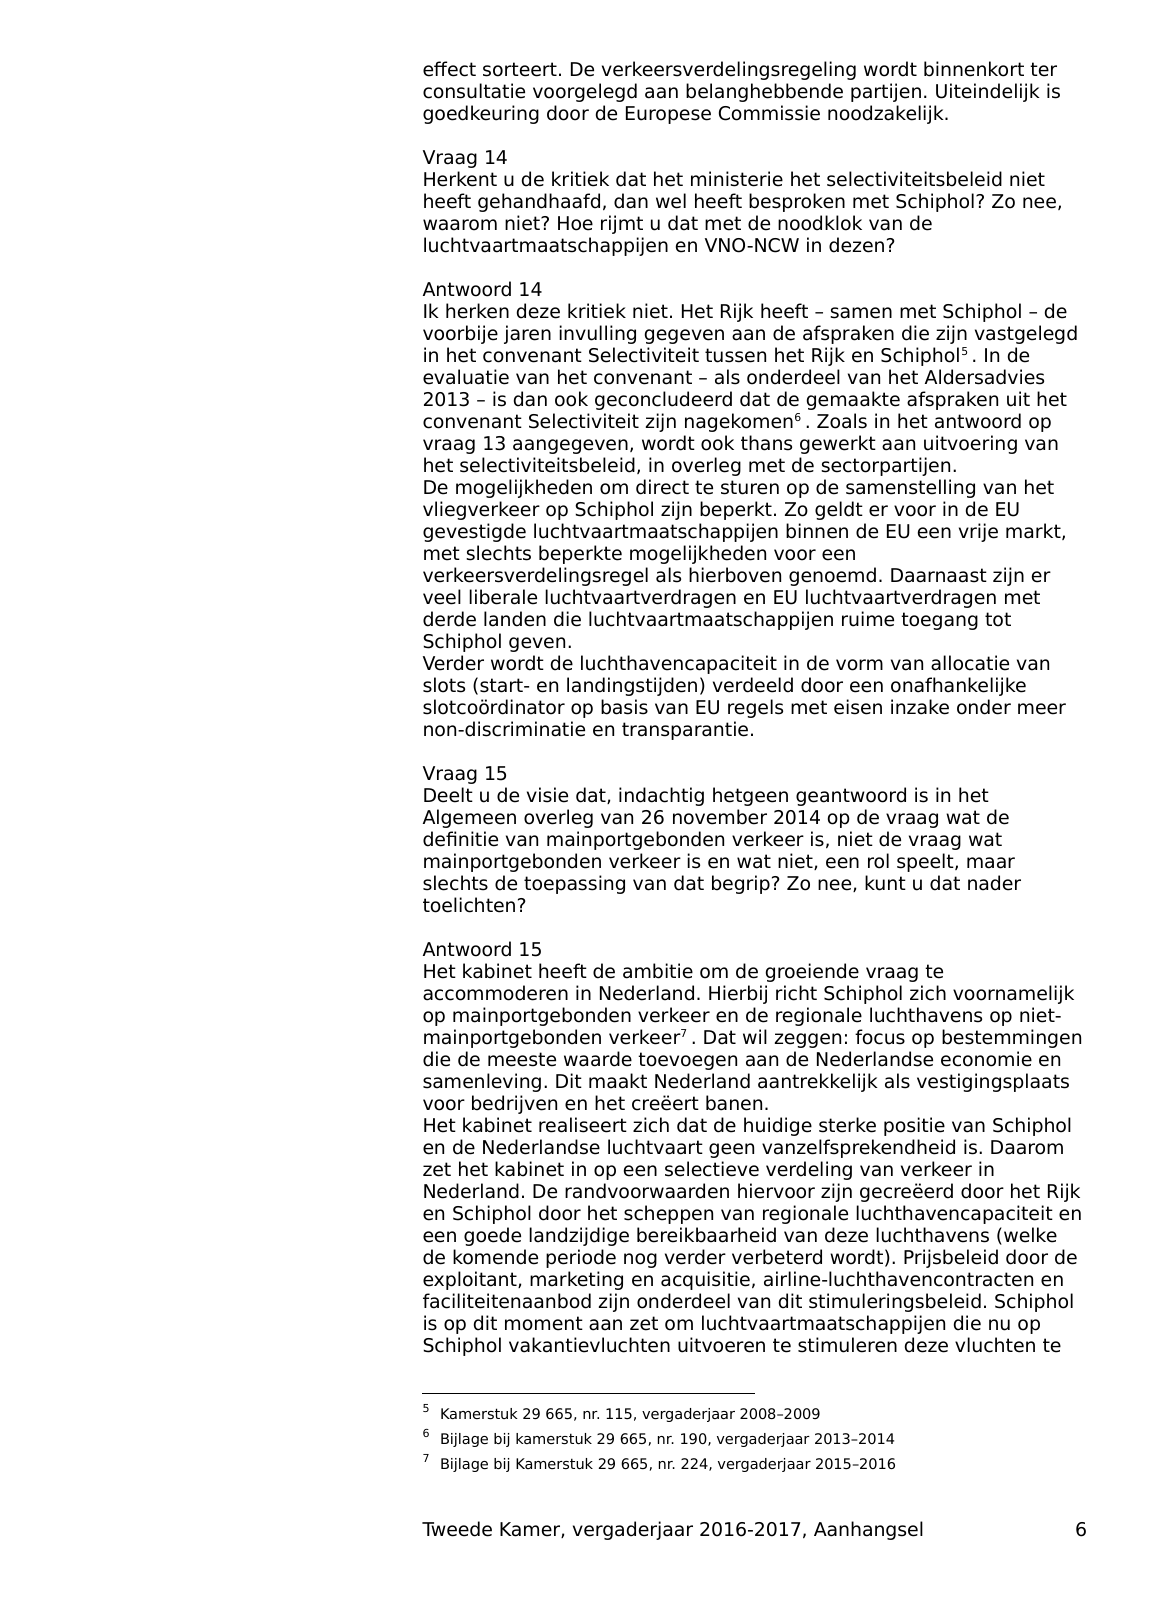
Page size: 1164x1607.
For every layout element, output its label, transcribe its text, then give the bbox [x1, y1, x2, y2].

text Antwoord 14 [422, 279, 1087, 301]
text Deelt u de visie dat, indachtig hetgeen geantwoord is in het Algemeen overleg van 26 november 2014 op de vraag wat de definitie van mainportgebonden verkeer is, niet de vraag wat mainportgebonden verkeer is en wat niet, een rol speelt, maar slechts de toepassing van dat begrip? Zo nee, kunt u dat nader toelichten? [422, 785, 1087, 917]
text Kamerstuk 29 665, nr. 115, vergaderjaar 2008–2009 [422, 1402, 1087, 1424]
text Vraag 15 [422, 763, 1087, 785]
text Het kabinet realiseert zich dat de huidige sterke positie van Schiphol en de Nederlandse luchtvaart geen vanzelfsprekendheid is. Daarom zet het kabinet in op een selectieve verdeling van verkeer in Nederland. De randvoorwaarden hiervoor zijn gecreëerd door het Rijk en Schiphol door het scheppen van regionale luchthavencapaciteit en een goede landzijdige bereikbaarheid van deze luchthavens (welke de komende periode nog verder verbeterd wordt). Prijsbeleid door de exploitant, marketing en acquisitie, airline-luchthavencontracten en faciliteitenaanbod zijn onderdeel van dit stimuleringsbeleid. Schiphol is op dit moment aan zet om luchtvaartmaatschappijen die nu op Schiphol vakantievluchten uitvoeren te stimuleren deze vluchten te [422, 1115, 1087, 1357]
text Ik herken deze kritiek niet. Het Rijk heeft – samen met Schiphol – de voorbije jaren invulling gegeven aan de afspraken die zijn vastgelegd in het convenant Selectiviteit tussen het Rijk en Schiphol. In de evaluatie van het convenant – als onderdeel van het Aldersadvies 2013 – is dan ook geconcludeerd dat de gemaakte afspraken uit het convenant Selectiviteit zijn nagekomen. Zoals in het antwoord op vraag 13 aangegeven, wordt ook thans gewerkt aan uitvoering van het selectiviteitsbeleid, in overleg met de sectorpartijen. [422, 301, 1087, 477]
text effect sorteert. De verkeersverdelingsregeling wordt binnenkort ter consultatie voorgelegd aan belanghebbende partijen. Uiteindelijk is goedkeuring door de Europese Commissie noodzakelijk. [422, 59, 1087, 125]
text Bijlage bij Kamerstuk 29 665, nr. 224, vergaderjaar 2015–2016 [422, 1452, 1087, 1474]
text De mogelijkheden om direct te sturen op de samenstelling van het vliegverkeer op Schiphol zijn beperkt. Zo geldt er voor in de EU gevestigde luchtvaartmaatschappijen binnen de EU een vrije markt, met slechts beperkte mogelijkheden voor een verkeersverdelingsregel als hierboven genoemd. Daarnaast zijn er veel liberale luchtvaartverdragen en EU luchtvaartverdragen met derde landen die luchtvaartmaatschappijen ruime toegang tot Schiphol geven. [422, 477, 1087, 653]
text Herkent u de kritiek dat het ministerie het selectiviteitsbeleid niet heeft gehandhaafd, dan wel heeft besproken met Schiphol? Zo nee, waarom niet? Hoe rijmt u dat met de noodklok van de luchtvaartmaatschappijen en VNO-NCW in dezen? [422, 169, 1087, 257]
text Het kabinet heeft de ambitie om de groeiende vraag te accommoderen in Nederland. Hierbij richt Schiphol zich voornamelijk op mainportgebonden verkeer en de regionale luchthavens op niet-mainportgebonden verkeer. Dat wil zeggen: focus op bestemmingen die de meeste waarde toevoegen aan de Nederlandse economie en samenleving. Dit maakt Nederland aantrekkelijk als vestigingsplaats voor bedrijven en het creëert banen. [422, 961, 1087, 1115]
text Bijlage bij kamerstuk 29 665, nr. 190, vergaderjaar 2013–2014 [422, 1427, 1087, 1449]
text Antwoord 15 [422, 939, 1087, 961]
text Verder wordt de luchthavencapaciteit in de vorm van allocatie van slots (start- en landingstijden) verdeeld door een onafhankelijke slotcoördinator op basis van EU regels met eisen inzake onder meer non-discriminatie en transparantie. [422, 653, 1087, 741]
text Vraag 14 [422, 147, 1087, 169]
